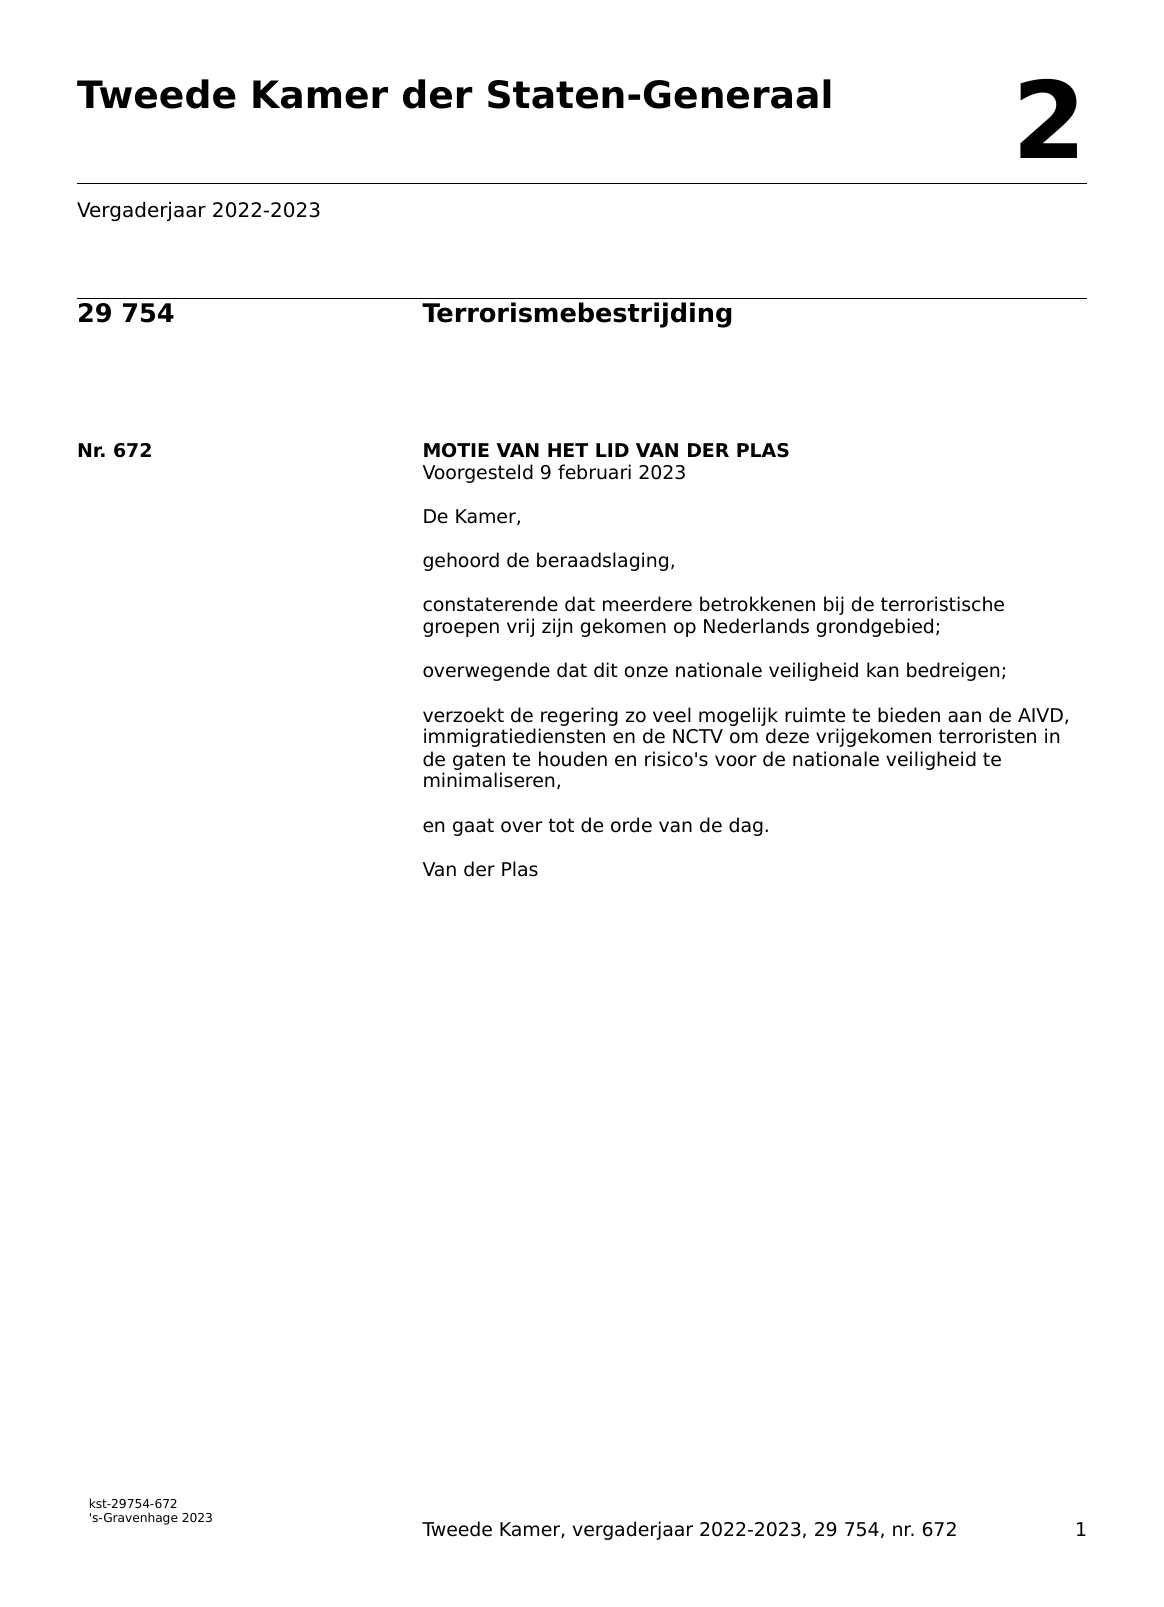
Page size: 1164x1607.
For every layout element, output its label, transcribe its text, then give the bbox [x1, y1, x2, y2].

text Van der Plas [422, 859, 1087, 881]
text constaterende dat meerdere betrokkenen bij de terroristische groepen vrij zijn gekomen op Nederlands grondgebied; [422, 594, 1087, 638]
text en gaat over tot de orde van de dag. [422, 814, 1087, 837]
table_header Tweede Kamer der Staten-Generaal [77, 59, 886, 183]
text gehoord de beraadslaging, [422, 550, 1087, 572]
text De Kamer, [422, 506, 1087, 528]
text Voorgesteld 9 februari 2023 [422, 462, 1087, 484]
text kst-29754-672 [88, 1497, 323, 1511]
table_cell Vergaderjaar 2022-2023 [77, 184, 1087, 298]
text 's-Gravenhage 2023 [88, 1511, 323, 1525]
text overwegende dat dit onze nationale veiligheid kan bedreigen; [422, 660, 1087, 682]
subtitle Nr. 672 MOTIE VAN HET LID VAN DER PLAS [77, 440, 1087, 462]
subtitle 29 754 Terrorismebestrijding [77, 299, 1087, 329]
table_header 2 [886, 59, 1087, 183]
text verzoekt de regering zo veel mogelijk ruimte te bieden aan de AIVD, immigratiediensten en de NCTV om deze vrijgekomen terroristen in de gaten te houden en risico's voor de nationale veiligheid te minimaliseren, [422, 704, 1087, 792]
